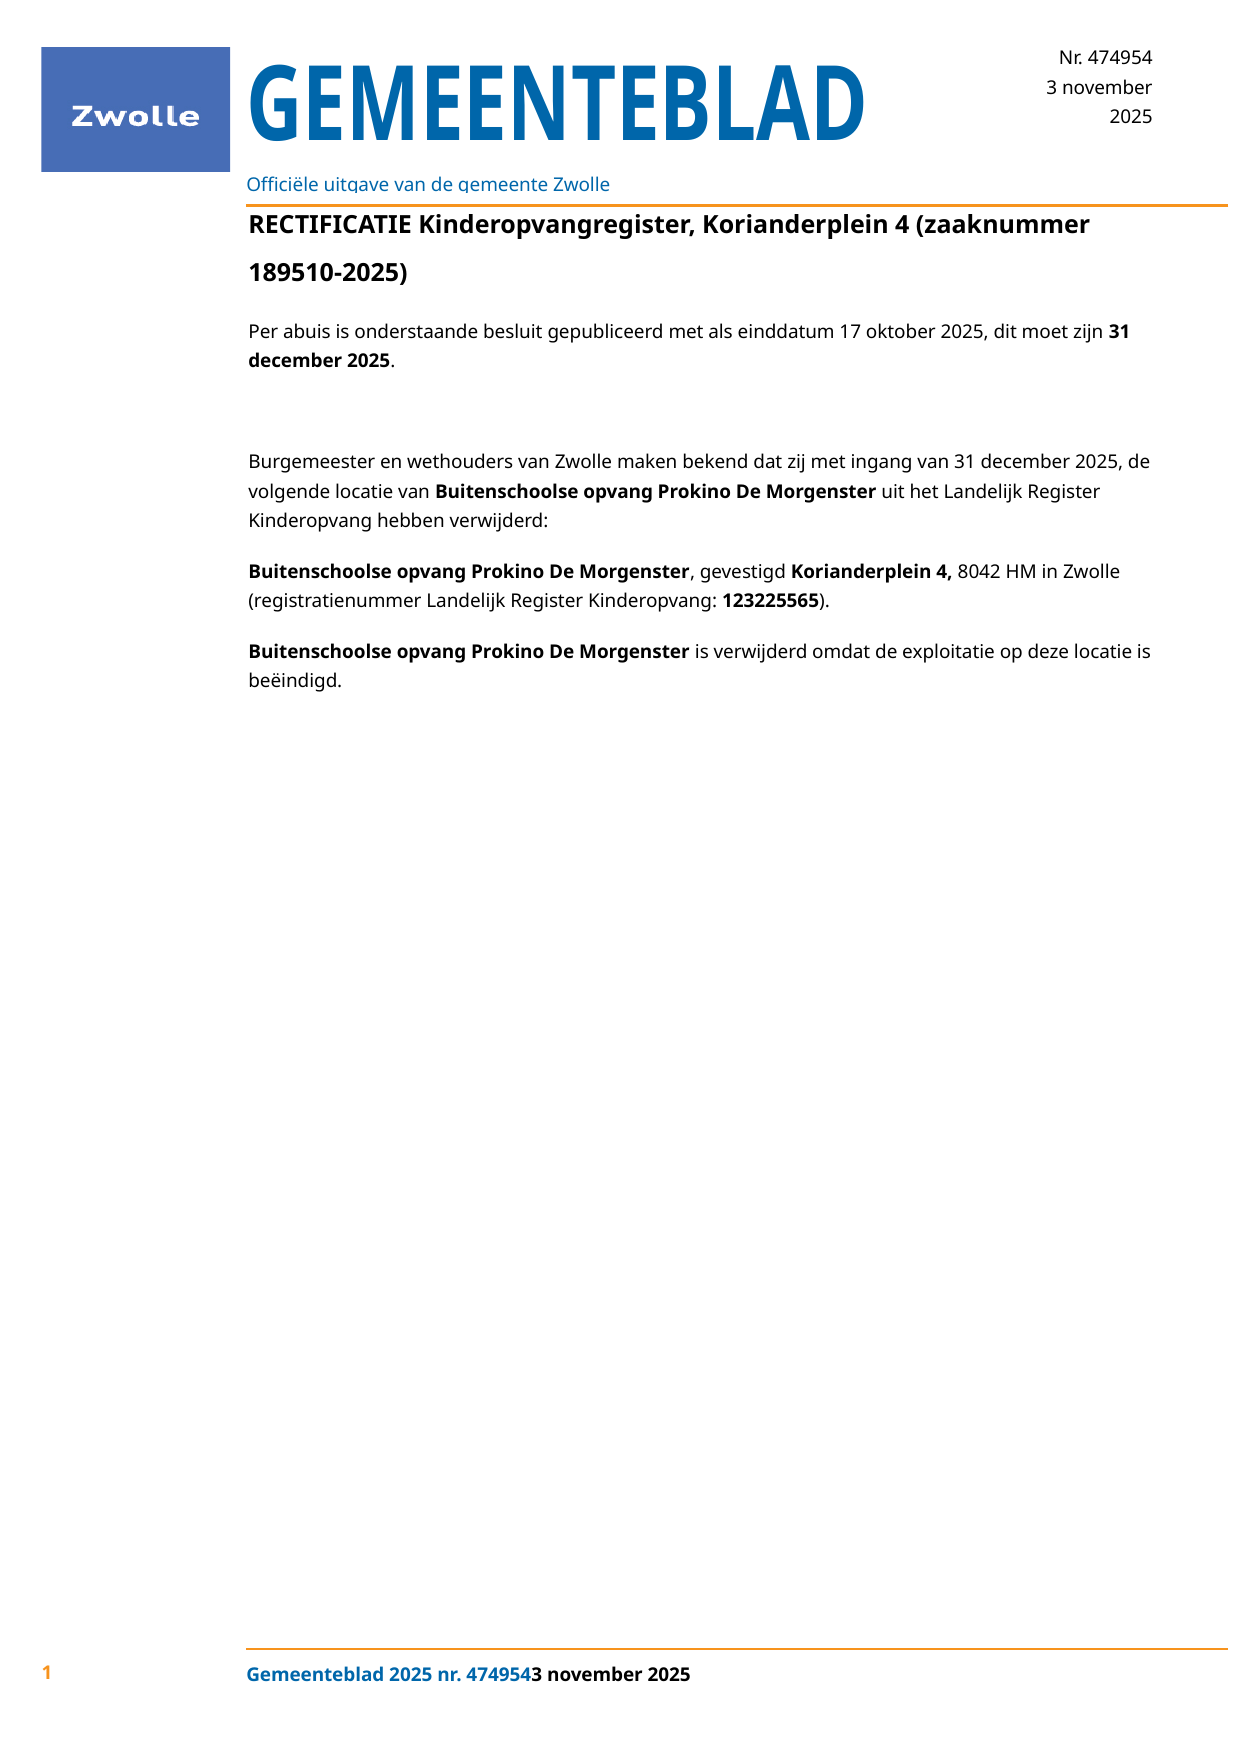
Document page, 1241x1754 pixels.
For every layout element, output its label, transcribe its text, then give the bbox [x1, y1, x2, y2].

text Per abuis is onderstaande besluit gepubliceerd met als einddatum 17 oktober 2025, dit moet zijn 31 december 2025. [248, 318, 1152, 373]
picture [41, 47, 231, 172]
text RECTIFICATIE Kinderopvangregister, Korianderplein 4 (zaaknummer 189510-2025) [248, 207, 1152, 288]
text Buitenschoolse opvang Prokino De Morgenster, gevestigd Korianderplein 4, 8042 HM in Zwolle (registratienummer Landelijk Register Kinderopvang: 123225565). [248, 558, 1152, 613]
text Buitenschoolse opvang Prokino De Morgenster is verwijderd omdat de exploitatie op deze locatie is beëindigd. [248, 638, 1152, 693]
text Burgemeester en wethouders van Zwolle maken bekend dat zij met ingang van 31 december 2025, de volgende locatie van Buitenschoolse opvang Prokino De Morgenster uit het Landelijk Register Kinderopvang hebben verwijderd: [248, 448, 1152, 533]
